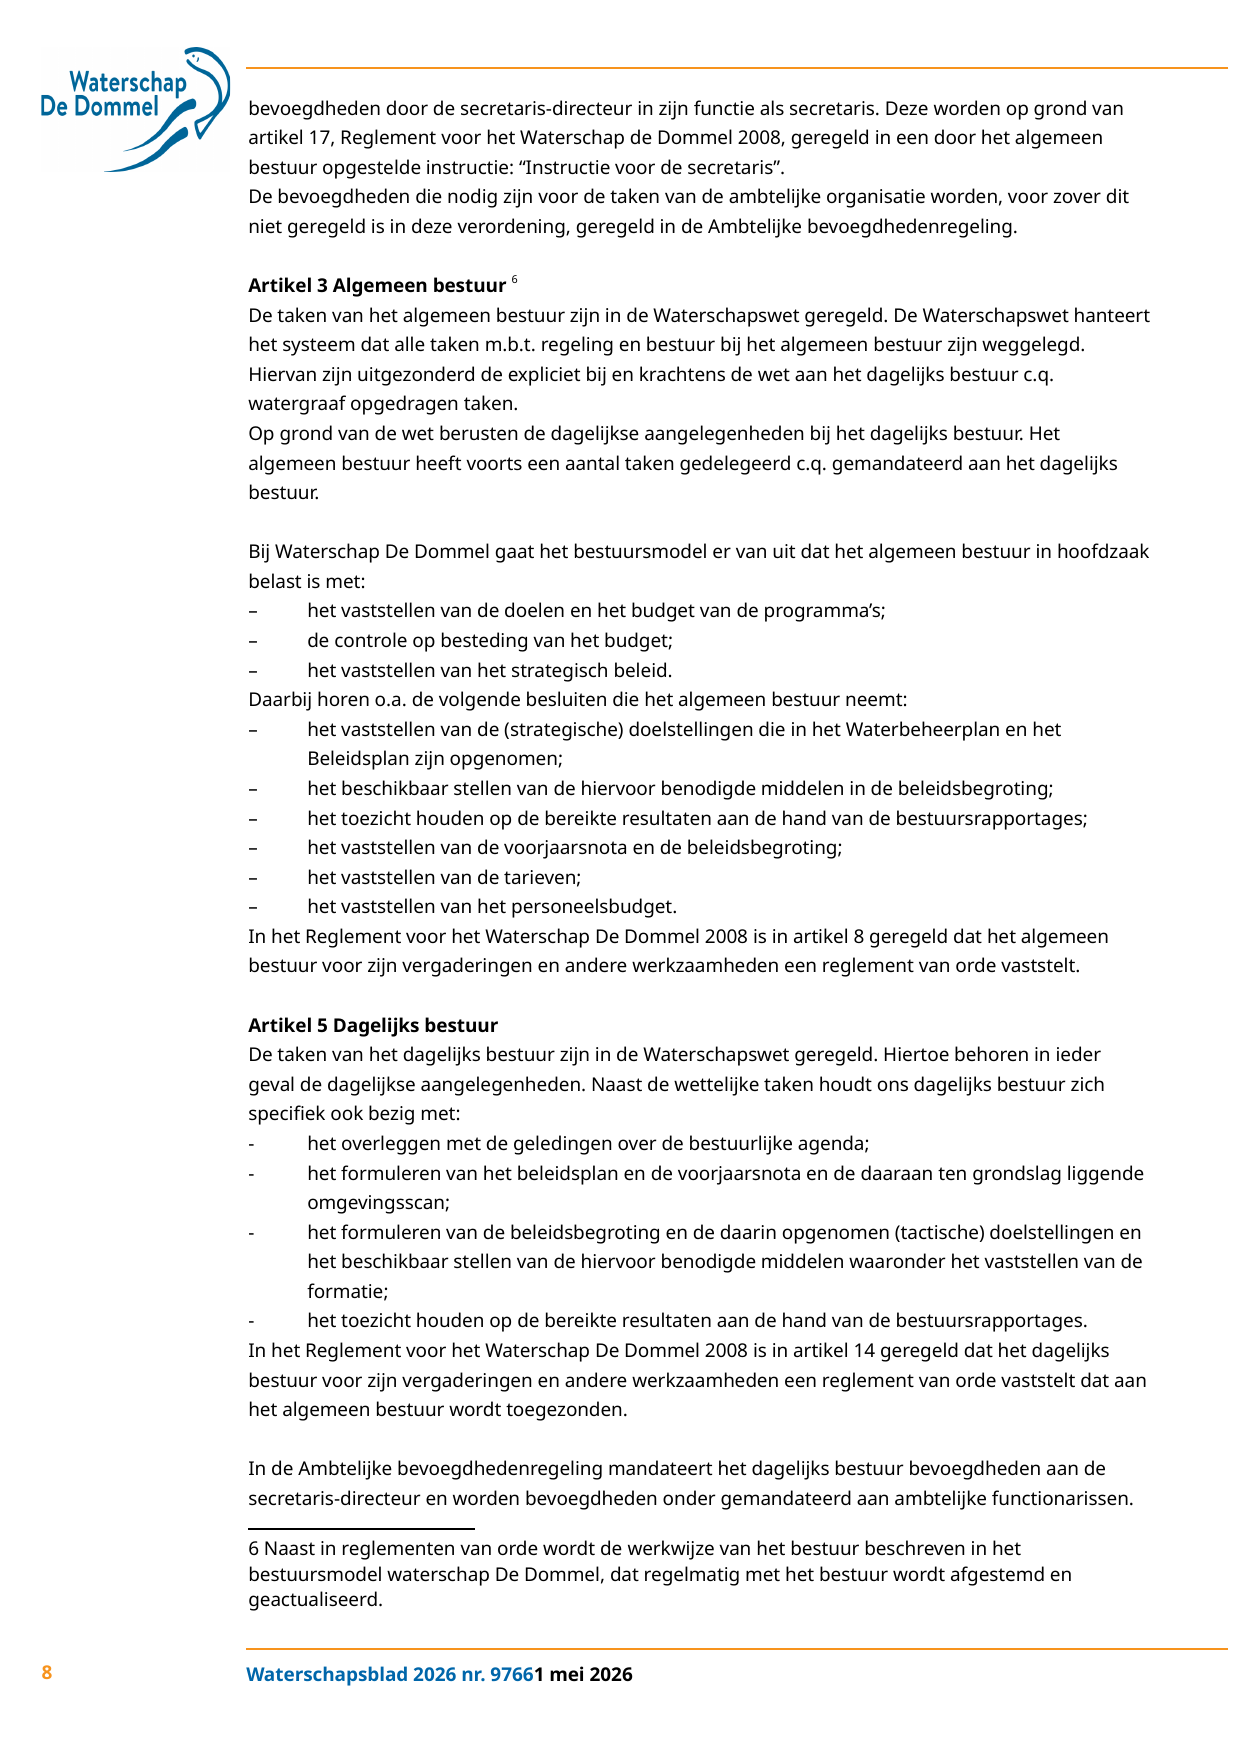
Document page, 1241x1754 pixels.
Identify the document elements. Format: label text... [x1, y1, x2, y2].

list het formuleren van het beleidsplan en de voorjaarsnota en de daaraan ten grondslag liggende omgevingsscan; [248, 1160, 1152, 1215]
text De taken van het dagelijks bestuur zijn in de Waterschapswet geregeld. Hiertoe behoren in ieder geval de dagelijkse aangelegenheden. Naast de wettelijke taken houdt ons dagelijks bestuur zich specifiek ook bezig met: [248, 1041, 1152, 1126]
text De bevoegdheden die nodig zijn voor de taken van de ambtelijke organisatie worden, voor zover dit niet geregeld is in deze verordening, geregeld in de Ambtelijke bevoegdhedenregeling. [248, 183, 1152, 239]
list de controle op besteding van het budget; [248, 627, 1152, 653]
list het vaststellen van de (strategische) doelstellingen die in het Waterbeheerplan en het Beleidsplan zijn opgenomen; [248, 716, 1152, 771]
list het beschikbaar stellen van de hiervoor benodigde middelen in de beleidsbegroting; [248, 775, 1152, 801]
picture [45, 99, 51, 111]
list het vaststellen van het personeelsbudget. [248, 893, 1152, 919]
list het formuleren van de beleidsbegroting en de daarin opgenomen (tactische) doelstellingen en het beschikbaar stellen van de hiervoor benodigde middelen waaronder het vaststellen van de formatie; [248, 1219, 1152, 1304]
text Op grond van de wet berusten de dagelijkse aangelegenheden bij het dagelijks bestuur. Het algemeen bestuur heeft voorts een aantal taken gedelegeerd c.q. gemandateerd aan het dagelijks bestuur. [248, 420, 1152, 505]
text Bij Waterschap De Dommel gaat het bestuursmodel er van uit dat het algemeen bestuur in hoofdzaak belast is met: [248, 538, 1152, 594]
text In de Ambtelijke bevoegdhedenregeling mandateert het dagelijks bestuur bevoegdheden aan de secretaris-directeur en worden bevoegdheden onder gemandateerd aan ambtelijke functionarissen. [248, 1456, 1152, 1511]
text Artikel 5 Dagelijks bestuur [248, 1012, 1152, 1038]
list het vaststellen van de tarieven; [248, 864, 1152, 890]
picture [198, 118, 210, 131]
text In het Reglement voor het Waterschap De Dommel 2008 is in artikel 14 geregeld dat het dagelijks bestuur voor zijn vergaderingen en andere werkzaamheden een reglement van orde vaststelt dat aan het algemeen bestuur wordt toegezonden. [248, 1337, 1152, 1422]
list het toezicht houden op de bereikte resultaten aan de hand van de bestuursrapportages. [248, 1308, 1152, 1333]
text In het Reglement voor het Waterschap De Dommel 2008 is in artikel 8 geregeld dat het algemeen bestuur voor zijn vergaderingen en andere werkzaamheden een reglement van orde vaststelt. [248, 923, 1152, 978]
text Naast in reglementen van orde wordt de werkwijze van het bestuur beschreven in het bestuursmodel waterschap De Dommel, dat regelmatig met het bestuur wordt afgestemd en geactualiseerd. [248, 1535, 1152, 1612]
picture [204, 47, 231, 76]
picture [41, 47, 231, 172]
text Artikel 3 Algemeen bestuur [248, 272, 1152, 298]
text Daarbij horen o.a. de volgende besluiten die het algemeen bestuur neemt: [248, 686, 1152, 712]
text De taken van het algemeen bestuur zijn in de Waterschapswet geregeld. De Waterschapswet hanteert het systeem dat alle taken m.b.t. regeling en bestuur bij het algemeen bestuur zijn weggelegd. Hiervan zijn uitgezonderd de expliciet bij en krachtens de wet aan het dagelijks bestuur c.q. watergraaf opgedragen taken. [248, 302, 1152, 416]
list het vaststellen van de doelen en het budget van de programma’s; [248, 598, 1152, 623]
text bevoegdheden door de secretaris-directeur in zijn functie als secretaris. Deze worden op grond van artikel 17, Reglement voor het Waterschap de Dommel 2008, geregeld in een door het algemeen bestuur opgestelde instructie: “Instructie voor de secretaris”. [248, 95, 1152, 180]
list het vaststellen van de voorjaarsnota en de beleidsbegroting; [248, 834, 1152, 860]
list het vaststellen van het strategisch beleid. [248, 657, 1152, 683]
list het overleggen met de geledingen over de bestuurlijke agenda; [248, 1130, 1152, 1156]
list het toezicht houden op de bereikte resultaten aan de hand van de bestuursrapportages; [248, 805, 1152, 831]
